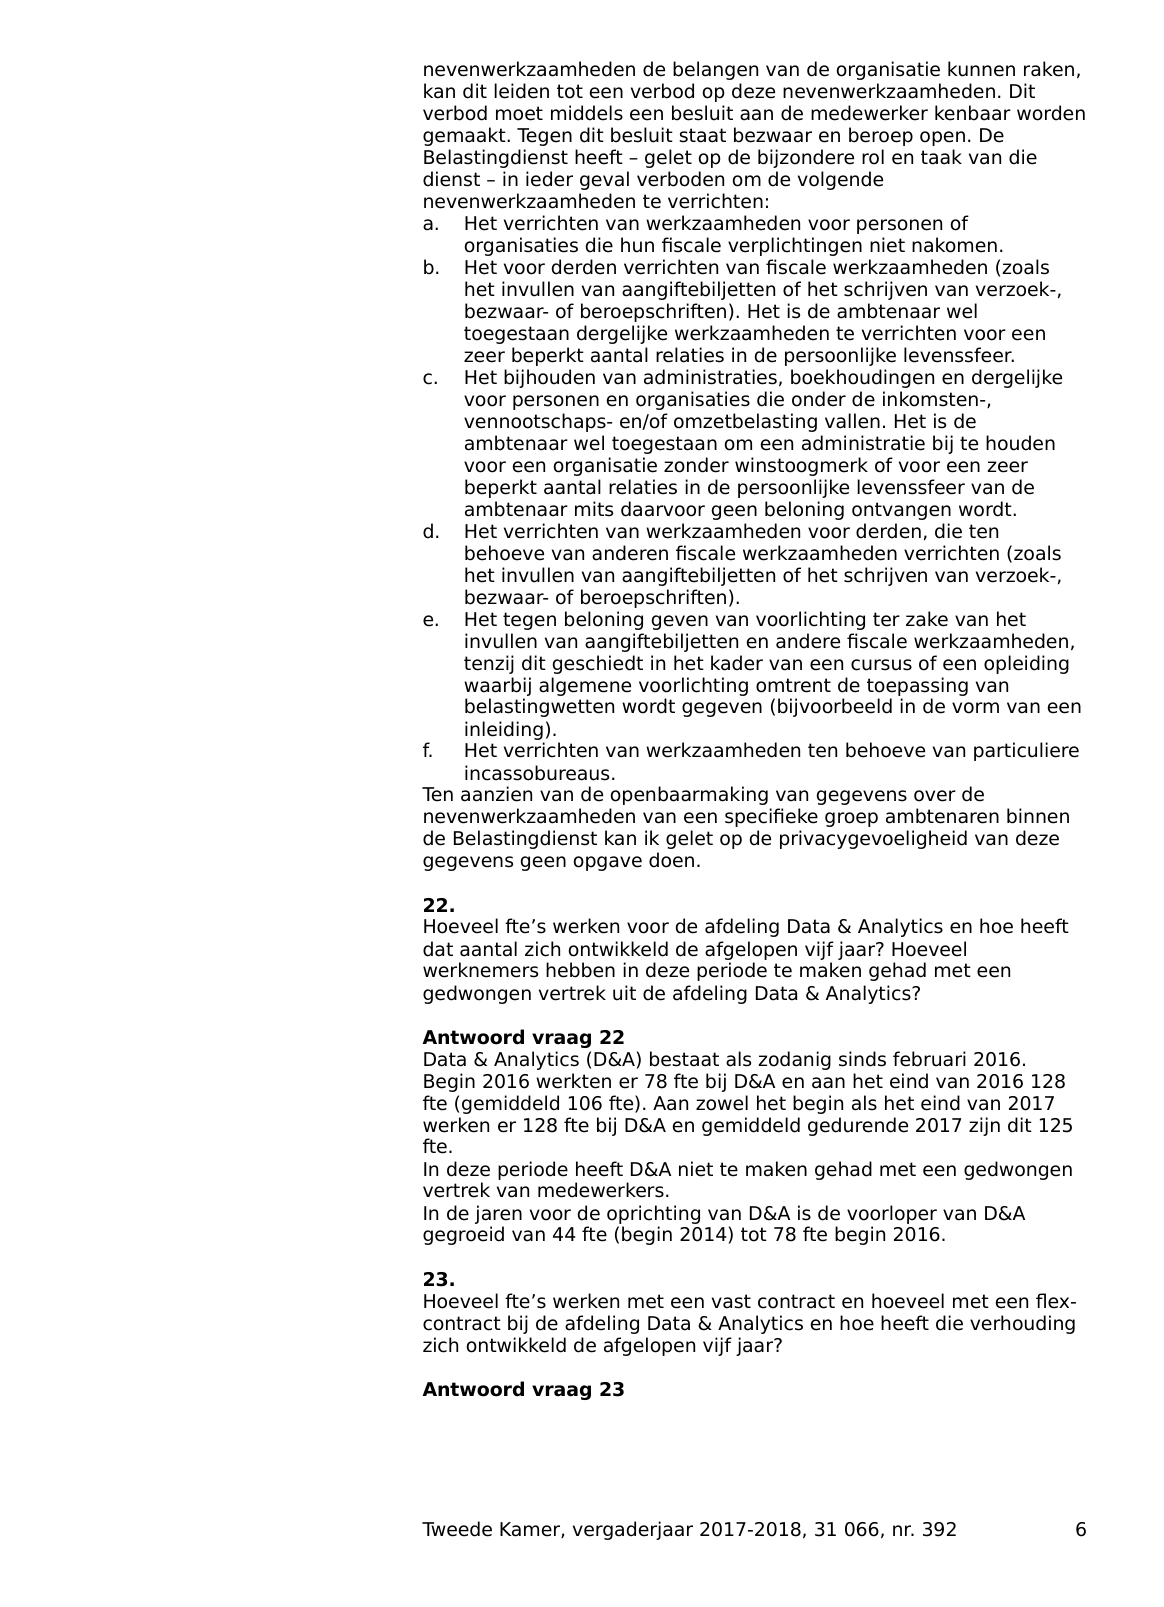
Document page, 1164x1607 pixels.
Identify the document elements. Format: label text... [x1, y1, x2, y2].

text d. Het verrichten van werkzaamheden voor derden, die ten behoeve van anderen fiscale werkzaamheden verrichten (zoals het invullen van aangiftebiljetten of het schrijven van verzoek-, bezwaar- of beroepschriften). [422, 521, 1087, 608]
text Ten aanzien van de openbaarmaking van gegevens over de nevenwerkzaamheden van een specifieke groep ambtenaren binnen de Belastingdienst kan ik gelet op de privacygevoeligheid van deze gegevens geen opgave doen. [422, 784, 1087, 872]
text In deze periode heeft D&A niet te maken gehad met een gedwongen vertrek van medewerkers. [422, 1158, 1087, 1202]
text a. Het verrichten van werkzaamheden voor personen of organisaties die hun fiscale verplichtingen niet nakomen. [422, 213, 1087, 257]
text Antwoord vraag 23 [422, 1379, 1087, 1401]
text nevenwerkzaamheden de belangen van de organisatie kunnen raken, kan dit leiden tot een verbod op deze nevenwerkzaamheden. Dit verbod moet middels een besluit aan de medewerker kenbaar worden gemaakt. Tegen dit besluit staat bezwaar en beroep open. De Belastingdienst heeft – gelet op de bijzondere rol en taak van die dienst – in ieder geval verboden om de volgende nevenwerkzaamheden te verrichten: [422, 59, 1087, 213]
text e. Het tegen beloning geven van voorlichting ter zake van het invullen van aangiftebiljetten en andere fiscale werkzaamheden, tenzij dit geschiedt in het kader van een cursus of een opleiding waarbij algemene voorlichting omtrent de toepassing van belastingwetten wordt gegeven (bijvoorbeeld in de vorm van een inleiding). [422, 608, 1087, 740]
text In de jaren voor de oprichting van D&A is de voorloper van D&A gegroeid van 44 fte (begin 2014) tot 78 fte begin 2016. [422, 1202, 1087, 1246]
text c. Het bijhouden van administraties, boekhoudingen en dergelijke voor personen en organisaties die onder de inkomsten-, vennootschaps- en/of omzetbelasting vallen. Het is de ambtenaar wel toegestaan om een administratie bij te houden voor een organisatie zonder winstoogmerk of voor een zeer beperkt aantal relaties in de persoonlijke levenssfeer van de ambtenaar mits daarvoor geen beloning ontvangen wordt. [422, 367, 1087, 521]
text Hoeveel fte’s werken met een vast contract en hoeveel met een flex-contract bij de afdeling Data & Analytics en hoe heeft die verhouding zich ontwikkeld de afgelopen vijf jaar? [422, 1291, 1087, 1356]
text Data & Analytics (D&A) bestaat als zodanig sinds februari 2016. Begin 2016 werkten er 78 fte bij D&A en aan het eind van 2016 128 fte (gemiddeld 106 fte). Aan zowel het begin als het eind van 2017 werken er 128 fte bij D&A en gemiddeld gedurende 2017 zijn dit 125 fte. [422, 1048, 1087, 1158]
text Hoeveel fte’s werken voor de afdeling Data & Analytics en hoe heeft dat aantal zich ontwikkeld de afgelopen vijf jaar? Hoeveel werknemers hebben in deze periode te maken gehad met een gedwongen vertrek uit de afdeling Data & Analytics? [422, 916, 1087, 1004]
text f. Het verrichten van werkzaamheden ten behoeve van particuliere incassobureaus. [422, 740, 1087, 784]
text Antwoord vraag 22 [422, 1027, 1087, 1048]
text b. Het voor derden verrichten van fiscale werkzaamheden (zoals het invullen van aangiftebiljetten of het schrijven van verzoek-, bezwaar- of beroepschriften). Het is de ambtenaar wel toegestaan dergelijke werkzaamheden te verrichten voor een zeer beperkt aantal relaties in de persoonlijke levenssfeer. [422, 257, 1087, 367]
text 22. [422, 894, 1087, 916]
text 23. [422, 1268, 1087, 1291]
